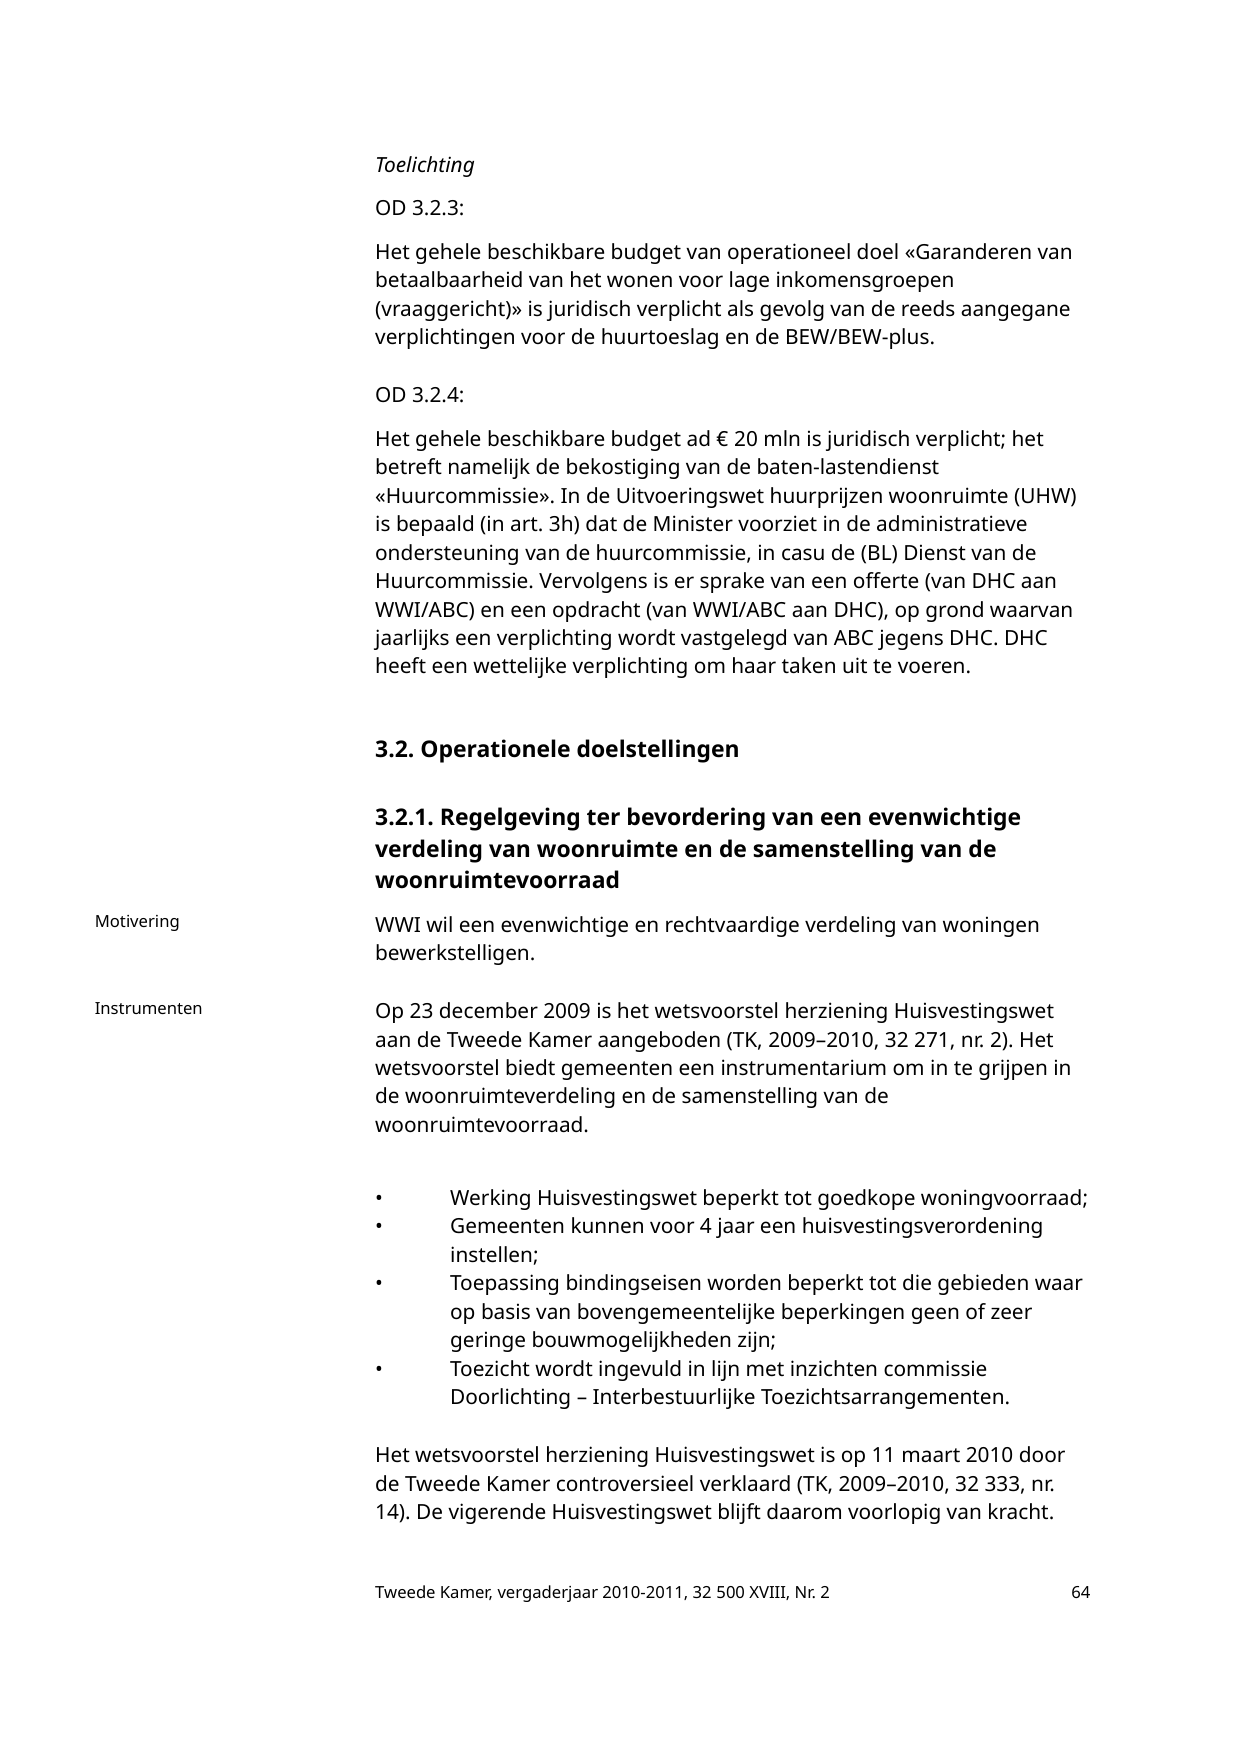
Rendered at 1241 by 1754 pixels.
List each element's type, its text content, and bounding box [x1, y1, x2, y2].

text OD 3.2.3: [375, 193, 1090, 222]
text Instrumenten [94, 996, 328, 1019]
text OD 3.2.4: [375, 381, 1090, 409]
text Op 23 december 2009 is het wetsvoorstel herziening Huisvestingswet aan de Tweede Kamer aangeboden (TK, 2009–2010, 32 271, nr. 2). Het wetsvoorstel biedt gemeenten een instrumentarium om in te grijpen in de woonruimteverdeling en de samenstelling van de woonruimtevoorraad. [375, 996, 1090, 1138]
subtitle 3.2. Operationele doelstellingen [375, 732, 1090, 764]
text Het gehele beschikbare budget van operationeel doel «Garanderen van betaalbaarheid van het wonen voor lage inkomensgroepen (vraaggericht)» is juridisch verplicht als gevolg van de reeds aangegane verplichtingen voor de huurtoeslag en de BEW/BEW-plus. [375, 237, 1090, 351]
subtitle 3.2.1. Regelgeving ter bevordering van een evenwichtige verdeling van woonruimte en de samenstelling van de woonruimtevoorraad [375, 801, 1090, 895]
text Het wetsvoorstel herziening Huisvestingswet is op 11 maart 2010 door de Tweede Kamer controversieel verklaard (TK, 2009–2010, 32 333, nr. 14). De vigerende Huisvestingswet blijft daarom voorlopig van kracht. [375, 1441, 1090, 1526]
text [94, 933, 328, 940]
text Motivering [94, 910, 328, 933]
list Werking Huisvestingswet beperkt tot goedkope woningvoorraad; [375, 1183, 1090, 1211]
text Toelichting [375, 150, 1090, 178]
text Het gehele beschikbare budget ad € 20 mln is juridisch verplicht; het betreft namelijk de bekostiging van de baten-lastendienst «Huurcommissie». In de Uitvoeringswet huurprijzen woonruimte (UHW) is bepaald (in art. 3h) dat de Minister voorziet in de administratieve ondersteuning van de huurcommissie, in casu de (BL) Dienst van de Huurcommissie. Vervolgens is er sprake van een offerte (van DHC aan WWI/ABC) en een opdracht (van WWI/ABC aan DHC), op grond waarvan jaarlijks een verplichting wordt vastgelegd van ABC jegens DHC. DHC heeft een wettelijke verplichting om haar taken uit te voeren. [375, 424, 1090, 680]
text WWI wil een evenwichtige en rechtvaardige verdeling van woningen bewerkstelligen. [375, 910, 1090, 967]
list Toepassing bindingseisen worden beperkt tot die gebieden waar op basis van bovengemeentelijke beperkingen geen of zeer geringe bouwmogelijkheden zijn; [375, 1268, 1090, 1354]
list Toezicht wordt ingevuld in lijn met inzichten commissie Doorlichting – Interbestuurlijke Toezichtsarrangementen. [375, 1354, 1090, 1411]
list Gemeenten kunnen voor 4 jaar een huisvestingsverordening instellen; [375, 1211, 1090, 1268]
